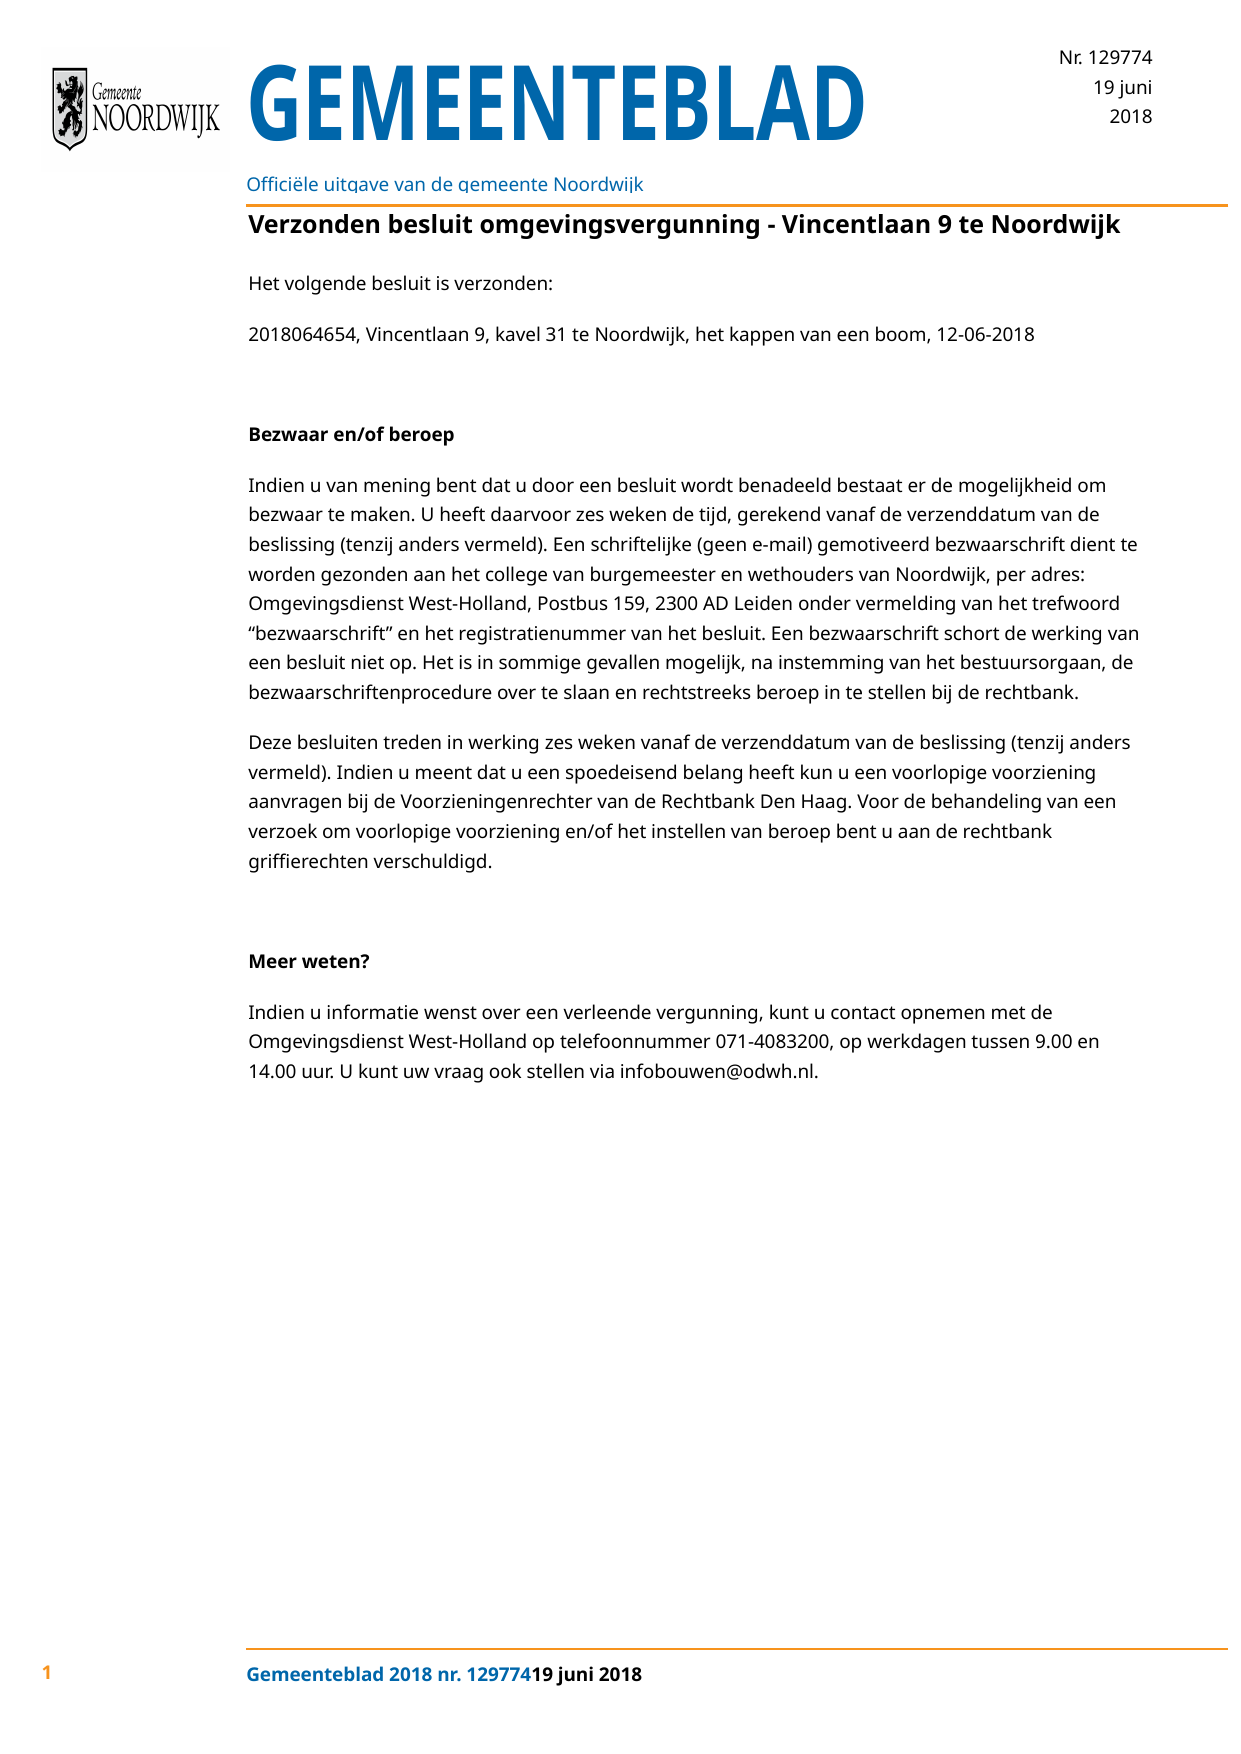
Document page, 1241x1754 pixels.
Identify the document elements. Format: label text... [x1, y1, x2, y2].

text Meer weten? [248, 949, 1152, 974]
text 2018064654, Vincentlaan 9, kavel 31 te Noordwijk, het kappen van een boom, 12-06-2018 [248, 321, 1152, 346]
text Indien u van mening bent dat u door een besluit wordt benadeeld bestaat er de mogelijkheid om bezwaar te maken. U heeft daarvoor zes weken de tijd, gerekend vanaf de verzenddatum van de beslissing (tenzij anders vermeld). Een schriftelijke (geen e-mail) gemotiveerd bezwaarschrift dient te worden gezonden aan het college van burgemeester en wethouders van Noordwijk, per adres: Omgevingsdienst West-Holland, Postbus 159, 2300 AD Leiden onder vermelding van het trefwoord “bezwaarschrift” en het registratienummer van het besluit. Een bezwaarschrift schort de werking van een besluit niet op. Het is in sommige gevallen mogelijk, na instemming van het bestuursorgaan, de bezwaarschriftenprocedure over te slaan en rechtstreeks beroep in te stellen bij de rechtbank. [248, 472, 1152, 705]
text Bezwaar en/of beroep [248, 422, 1152, 447]
text Het volgende besluit is verzonden: [248, 270, 1152, 296]
picture [41, 47, 231, 172]
text Verzonden besluit omgevingsvergunning - Vincentlaan 9 te Noordwijk [248, 207, 1152, 241]
text Indien u informatie wenst over een verleende vergunning, kunt u contact opnemen met de Omgevingsdienst West-Holland op telefoonnummer 071-4083200, op werkdagen tussen 9.00 en 14.00 uur. U kunt uw vraag ook stellen via infobouwen@odwh.nl. [248, 999, 1152, 1084]
text Deze besluiten treden in werking zes weken vanaf de verzenddatum van de beslissing (tenzij anders vermeld). Indien u meent dat u een spoedeisend belang heeft kun u een voorlopige voorziening aanvragen bij de Voorzieningenrechter van de Rechtbank Den Haag. Voor de behandeling van een verzoek om voorlopige voorziening en/of het instellen van beroep bent u aan de rechtbank griffierechten verschuldigd. [248, 729, 1152, 873]
